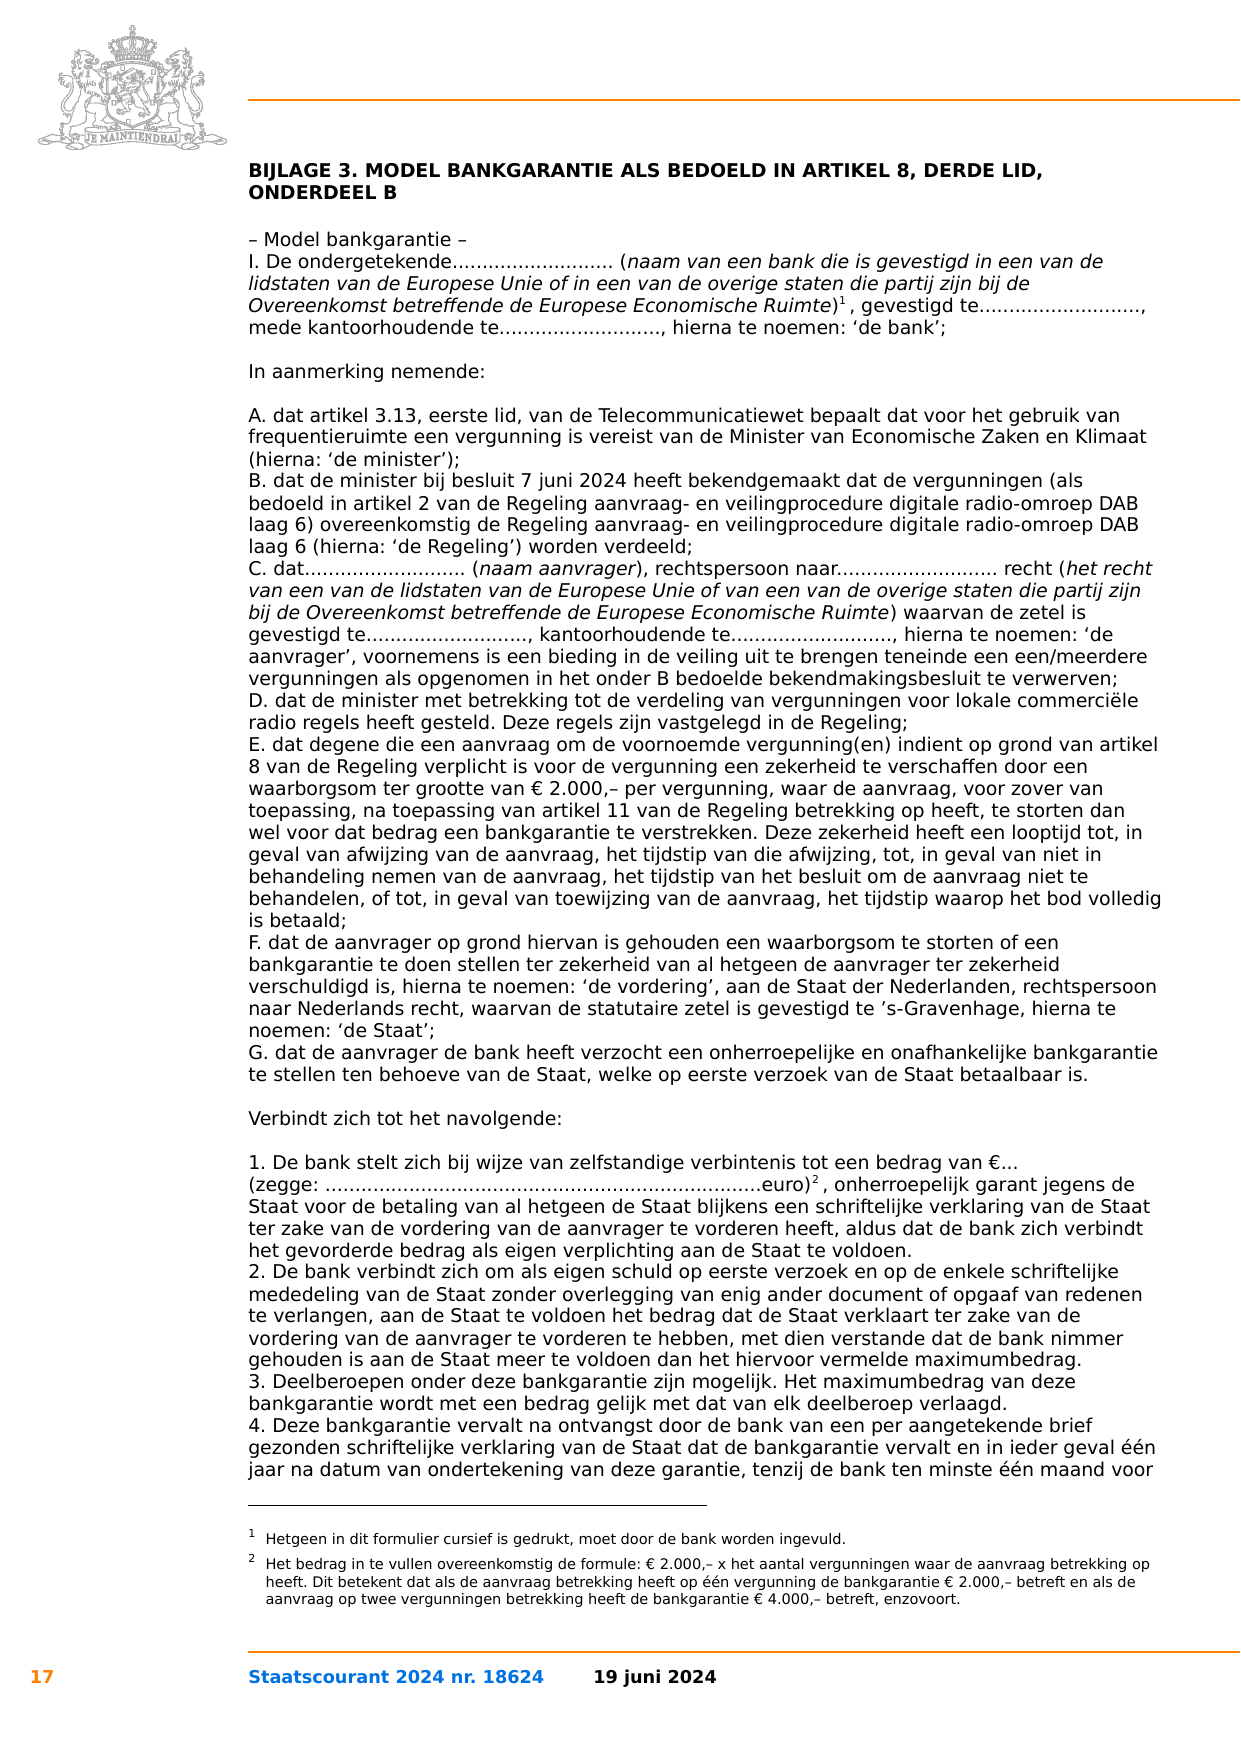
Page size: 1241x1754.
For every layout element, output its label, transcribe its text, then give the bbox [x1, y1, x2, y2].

text C. dat........................... (naam aanvrager), rechtspersoon naar........................... recht (het recht van een van de lidstaten van de Europese Unie of van een van de overige staten die partij zijn bij de Overeenkomst betreffende de Europese Economische Ruimte) waarvan de zetel is gevestigd te..........................., kantoorhoudende te..........................., hierna te noemen: ‘de aanvrager’, voornemens is een bieding in de veiling uit te brengen teneinde een een/meerdere vergunningen als opgenomen in het onder B bedoelde bekendmakingsbesluit te verwerven; [248, 558, 1163, 690]
text 4. Deze bankgarantie vervalt na ontvangst door de bank van een per aangetekende brief gezonden schriftelijke verklaring van de Staat dat de bankgarantie vervalt en in ieder geval één jaar na datum van ondertekening van deze garantie, tenzij de bank ten minste één maand voor [248, 1415, 1163, 1481]
picture [38, 25, 227, 150]
text B. dat de minister bij besluit 7 juni 2024 heeft bekendgemaakt dat de vergunningen (als bedoeld in artikel 2 van de Regeling aanvraag- en veilingprocedure digitale radio-omroep DAB laag 6) overeenkomstig de Regeling aanvraag- en veilingprocedure digitale radio-omroep DAB laag 6 (hierna: ‘de Regeling’) worden verdeeld; [248, 470, 1163, 558]
text In aanmerking nemende: [248, 361, 1163, 383]
text F. dat de aanvrager op grond hiervan is gehouden een waarborgsom te storten of een bankgarantie te doen stellen ter zekerheid van al hetgeen de aanvrager ter zekerheid verschuldigd is, hierna te noemen: ‘de vordering’, aan de Staat der Nederlanden, rechtspersoon naar Nederlands recht, waarvan de statutaire zetel is gevestigd te ’s-Gravenhage, hierna te noemen: ‘de Staat’; [248, 932, 1163, 1042]
text 3. Deelberoepen onder deze bankgarantie zijn mogelijk. Het maximumbedrag van deze bankgarantie wordt met een bedrag gelijk met dat van elk deelberoep verlaagd. [248, 1371, 1163, 1415]
text A. dat artikel 3.13, eerste lid, van de Telecommunicatiewet bepaalt dat voor het gebruik van frequentieruimte een vergunning is vereist van de Minister van Economische Zaken en Klimaat (hierna: ‘de minister’); [248, 404, 1163, 470]
text E. dat degene die een aanvraag om de voornoemde vergunning(en) indient op grond van artikel 8 van de Regeling verplicht is voor de vergunning een zekerheid te verschaffen door een waarborgsom ter grootte van € 2.000,– per vergunning, waar de aanvraag, voor zover van toepassing, na toepassing van artikel 11 van de Regeling betrekking op heeft, te storten dan wel voor dat bedrag een bankgarantie te verstrekken. Deze zekerheid heeft een looptijd tot, in geval van afwijzing van de aanvraag, het tijdstip van die afwijzing, tot, in geval van niet in behandeling nemen van de aanvraag, het tijdstip van het besluit om de aanvraag niet te behandelen, of tot, in geval van toewijzing van de aanvraag, het tijdstip waarop het bod volledig is betaald; [248, 734, 1163, 932]
text Verbindt zich tot het navolgende: [248, 1108, 1163, 1130]
text 1. De bank stelt zich bij wijze van zelfstandige verbintenis tot een bedrag van €... (zegge: .........................................................................euro), onherroepelijk garant jegens de Staat voor de betaling van al hetgeen de Staat blijkens een schriftelijke verklaring van de Staat ter zake van de vordering van de aanvrager te vorderen heeft, aldus dat de bank zich verbindt het gevorderde bedrag als eigen verplichting aan de Staat te voldoen. [248, 1152, 1163, 1261]
text – Model bankgarantie – [248, 229, 1163, 251]
text 2. De bank verbindt zich om als eigen schuld op eerste verzoek en op de enkele schriftelijke mededeling van de Staat zonder overlegging van enig ander document of opgaaf van redenen te verlangen, aan de Staat te voldoen het bedrag dat de Staat verklaart ter zake van de vordering van de aanvrager te vorderen te hebben, met dien verstande dat de bank nimmer gehouden is aan de Staat meer te voldoen dan het hiervoor vermelde maximumbedrag. [248, 1261, 1163, 1371]
text D. dat de minister met betrekking tot de verdeling van vergunningen voor lokale commerciële radio regels heeft gesteld. Deze regels zijn vastgelegd in de Regeling; [248, 690, 1163, 734]
text G. dat de aanvrager de bank heeft verzocht een onherroepelijke en onafhankelijke bankgarantie te stellen ten behoeve van de Staat, welke op eerste verzoek van de Staat betaalbaar is. [248, 1042, 1163, 1086]
text Het bedrag in te vullen overeenkomstig de formule: € 2.000,– x het aantal vergunningen waar de aanvraag betrekking op heeft. Dit betekent dat als de aanvraag betrekking heeft op één vergunning de bankgarantie € 2.000,– betreft en als de aanvraag op twee vergunningen betrekking heeft de bankgarantie € 4.000,– betreft, enzovoort. [248, 1552, 1163, 1608]
subtitle BIJLAGE 3. MODEL BANKGARANTIE ALS BEDOELD IN ARTIKEL 8, DERDE LID, ONDERDEEL B [248, 160, 1163, 204]
text Hetgeen in dit formulier cursief is gedrukt, moet door de bank worden ingevuld. [248, 1527, 1163, 1549]
text I. De ondergetekende........................... (naam van een bank die is gevestigd in een van de lidstaten van de Europese Unie of in een van de overige staten die partij zijn bij de Overeenkomst betreffende de Europese Economische Ruimte), gevestigd te..........................., mede kantoorhoudende te..........................., hierna te noemen: ‘de bank’; [248, 251, 1163, 339]
